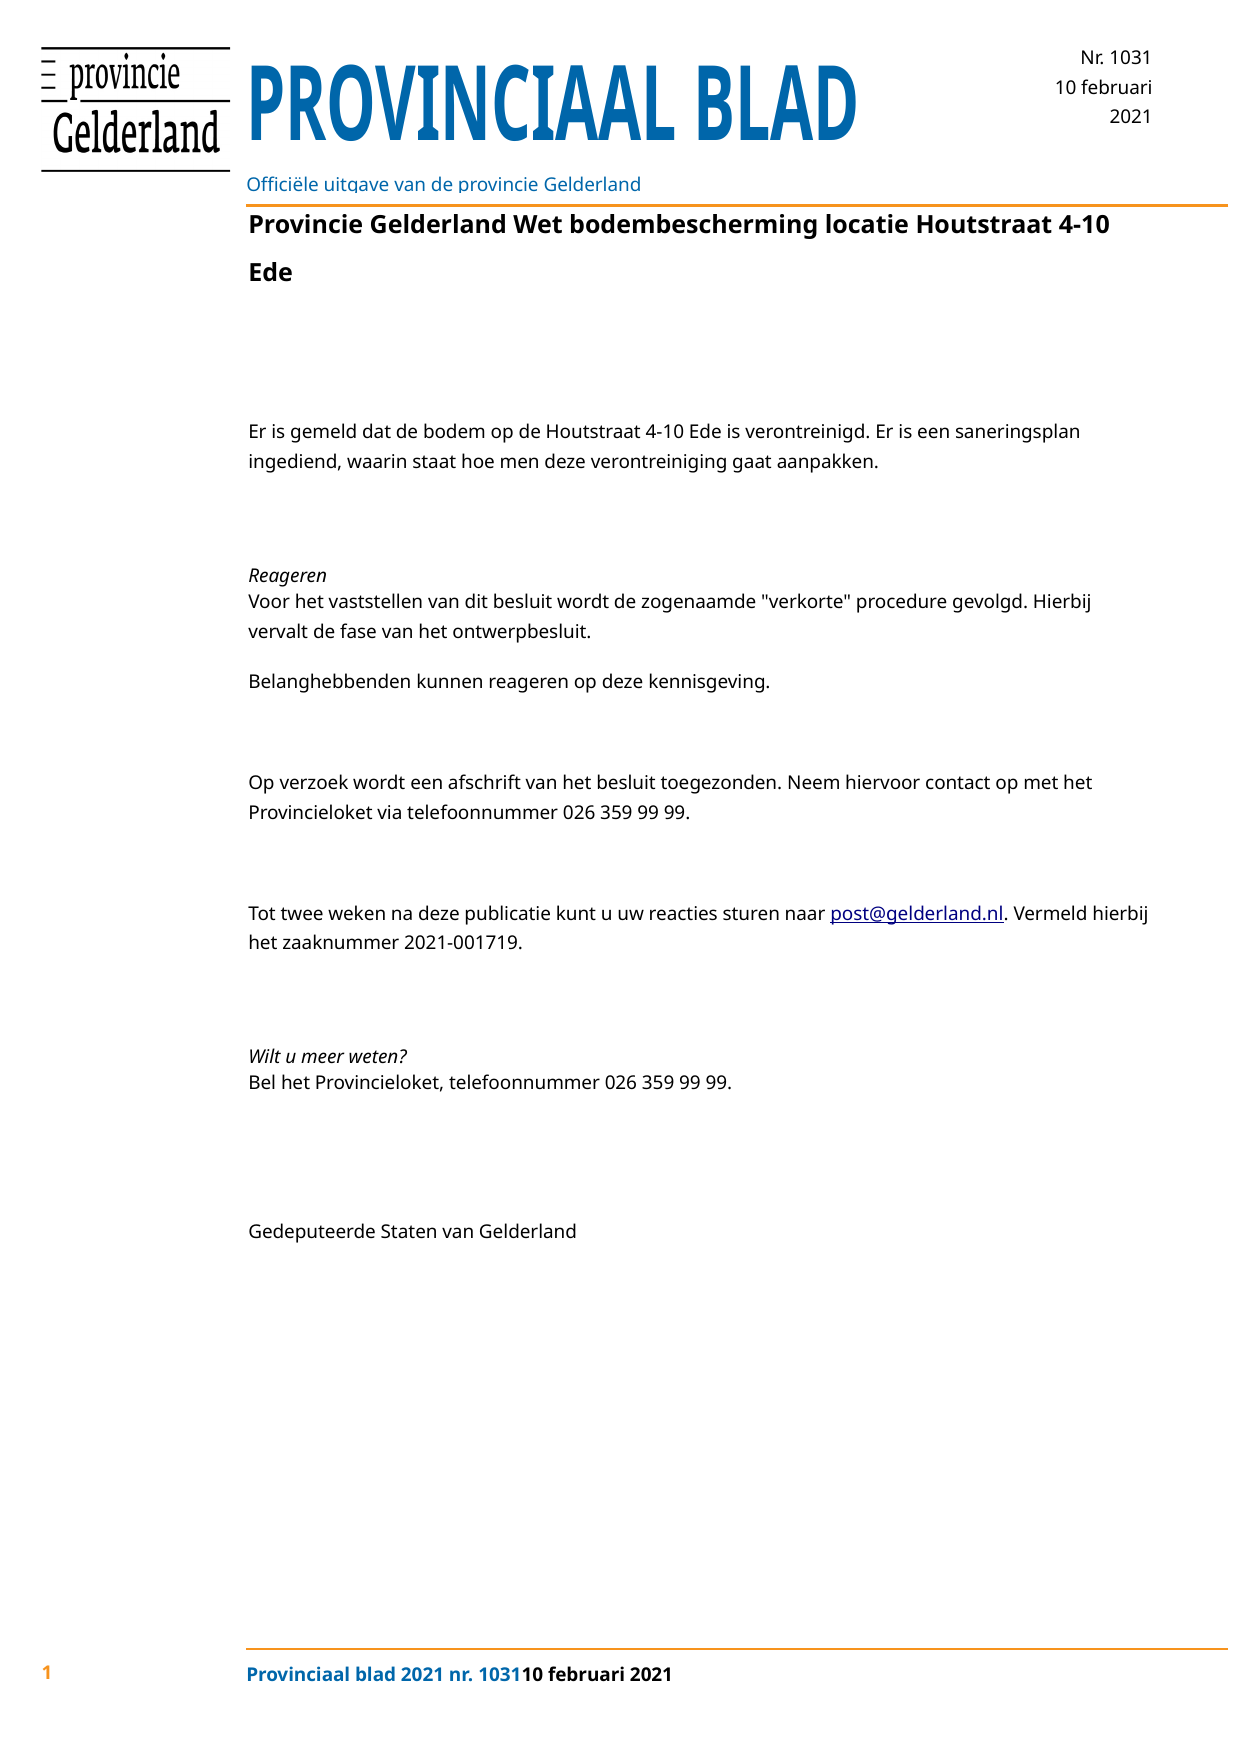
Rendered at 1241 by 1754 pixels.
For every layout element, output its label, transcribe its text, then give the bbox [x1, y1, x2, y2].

text Reageren [248, 563, 1152, 588]
text Op verzoek wordt een afschrift van het besluit toegezonden. Neem hiervoor contact op met het Provincieloket via telefoonnummer 026 359 99 99. [248, 769, 1152, 824]
text Gedeputeerde Staten van Gelderland [248, 1218, 1152, 1244]
text Tot twee weken na deze publicatie kunt u uw reacties sturen naar post@gelderland.nl. Vermeld hierbij het zaaknummer 2021-001719. [248, 900, 1152, 955]
text Er is gemeld dat de bodem op de Houtstraat 4-10 Ede is verontreinigd. Er is een saneringsplan ingediend, waarin staat hoe men deze verontreiniging gaat aanpakken. [248, 419, 1152, 474]
picture [41, 47, 231, 172]
text Belanghebbenden kunnen reageren op deze kennisgeving. [248, 668, 1152, 694]
text Wilt u meer weten? [248, 1044, 1152, 1069]
text Provincie Gelderland Wet bodembescherming locatie Houtstraat 4-10 Ede [248, 207, 1152, 288]
text Voor het vaststellen van dit besluit wordt de zogenaamde "verkorte" procedure gevolgd. Hierbij vervalt de fase van het ontwerpbesluit. [248, 588, 1152, 644]
text Bel het Provincieloket, telefoonnummer 026 359 99 99. [248, 1069, 1152, 1095]
